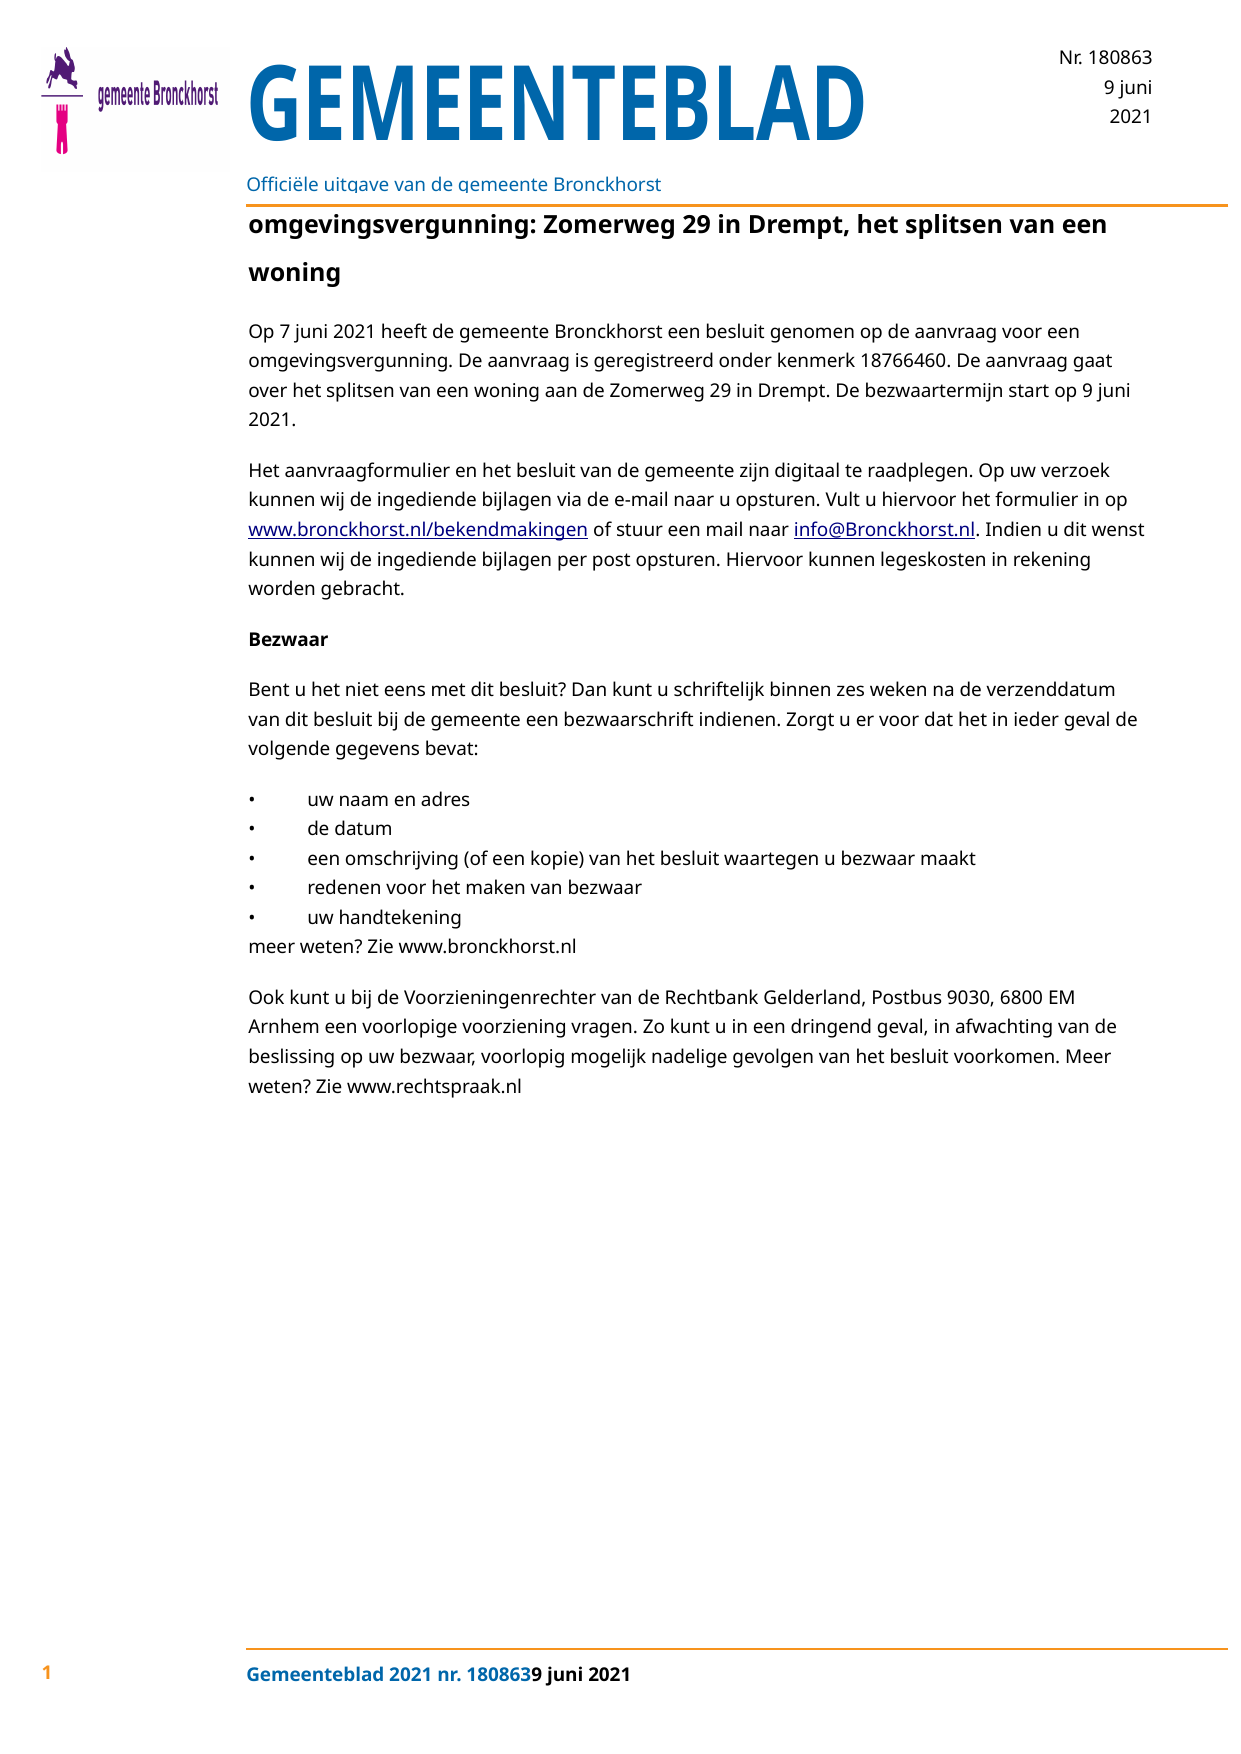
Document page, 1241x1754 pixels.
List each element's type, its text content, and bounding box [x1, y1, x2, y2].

text Bent u het niet eens met dit besluit? Dan kunt u schriftelijk binnen zes weken na de verzenddatum van dit besluit bij de gemeente een bezwaarschrift indienen. Zorgt u er voor dat het in ieder geval de volgende gegevens bevat: [248, 676, 1152, 761]
text Ook kunt u bij de Voorzieningenrechter van de Rechtbank Gelderland, Postbus 9030, 6800 EM Arnhem een voorlopige voorziening vragen. Zo kunt u in een dringend geval, in afwachting van de beslissing op uw bezwaar, voorlopig mogelijk nadelige gevolgen van het besluit voorkomen. Meer weten? Zie www.rechtspraak.nl [248, 984, 1152, 1099]
list de datum [248, 815, 1152, 841]
text meer weten? Zie www.bronckhorst.nl [248, 934, 1152, 959]
list een omschrijving (of een kopie) van het besluit waartegen u bezwaar maakt [248, 845, 1152, 871]
list uw handtekening [248, 904, 1152, 930]
list redenen voor het maken van bezwaar [248, 874, 1152, 900]
picture [41, 47, 231, 172]
text omgevingsvergunning: Zomerweg 29 in Drempt, het splitsen van een woning [248, 207, 1152, 288]
list uw naam en adres [248, 786, 1152, 812]
text Bezwaar [248, 626, 1152, 652]
text Op 7 juni 2021 heeft de gemeente Bronckhorst een besluit genomen op de aanvraag voor een omgevingsvergunning. De aanvraag is geregistreerd onder kenmerk 18766460. De aanvraag gaat over het splitsen van een woning aan de Zomerweg 29 in Drempt. De bezwaartermijn start op 9 juni 2021. [248, 318, 1152, 432]
text Het aanvraagformulier en het besluit van de gemeente zijn digitaal te raadplegen. Op uw verzoek kunnen wij de ingediende bijlagen via de e-mail naar u opsturen. Vult u hiervoor het formulier in op www.bronckhorst.nl/bekendmakingen of stuur een mail naar info@Bronckhorst.nl. Indien u dit wenst kunnen wij de ingediende bijlagen per post opsturen. Hiervoor kunnen legeskosten in rekening worden gebracht. [248, 457, 1152, 601]
